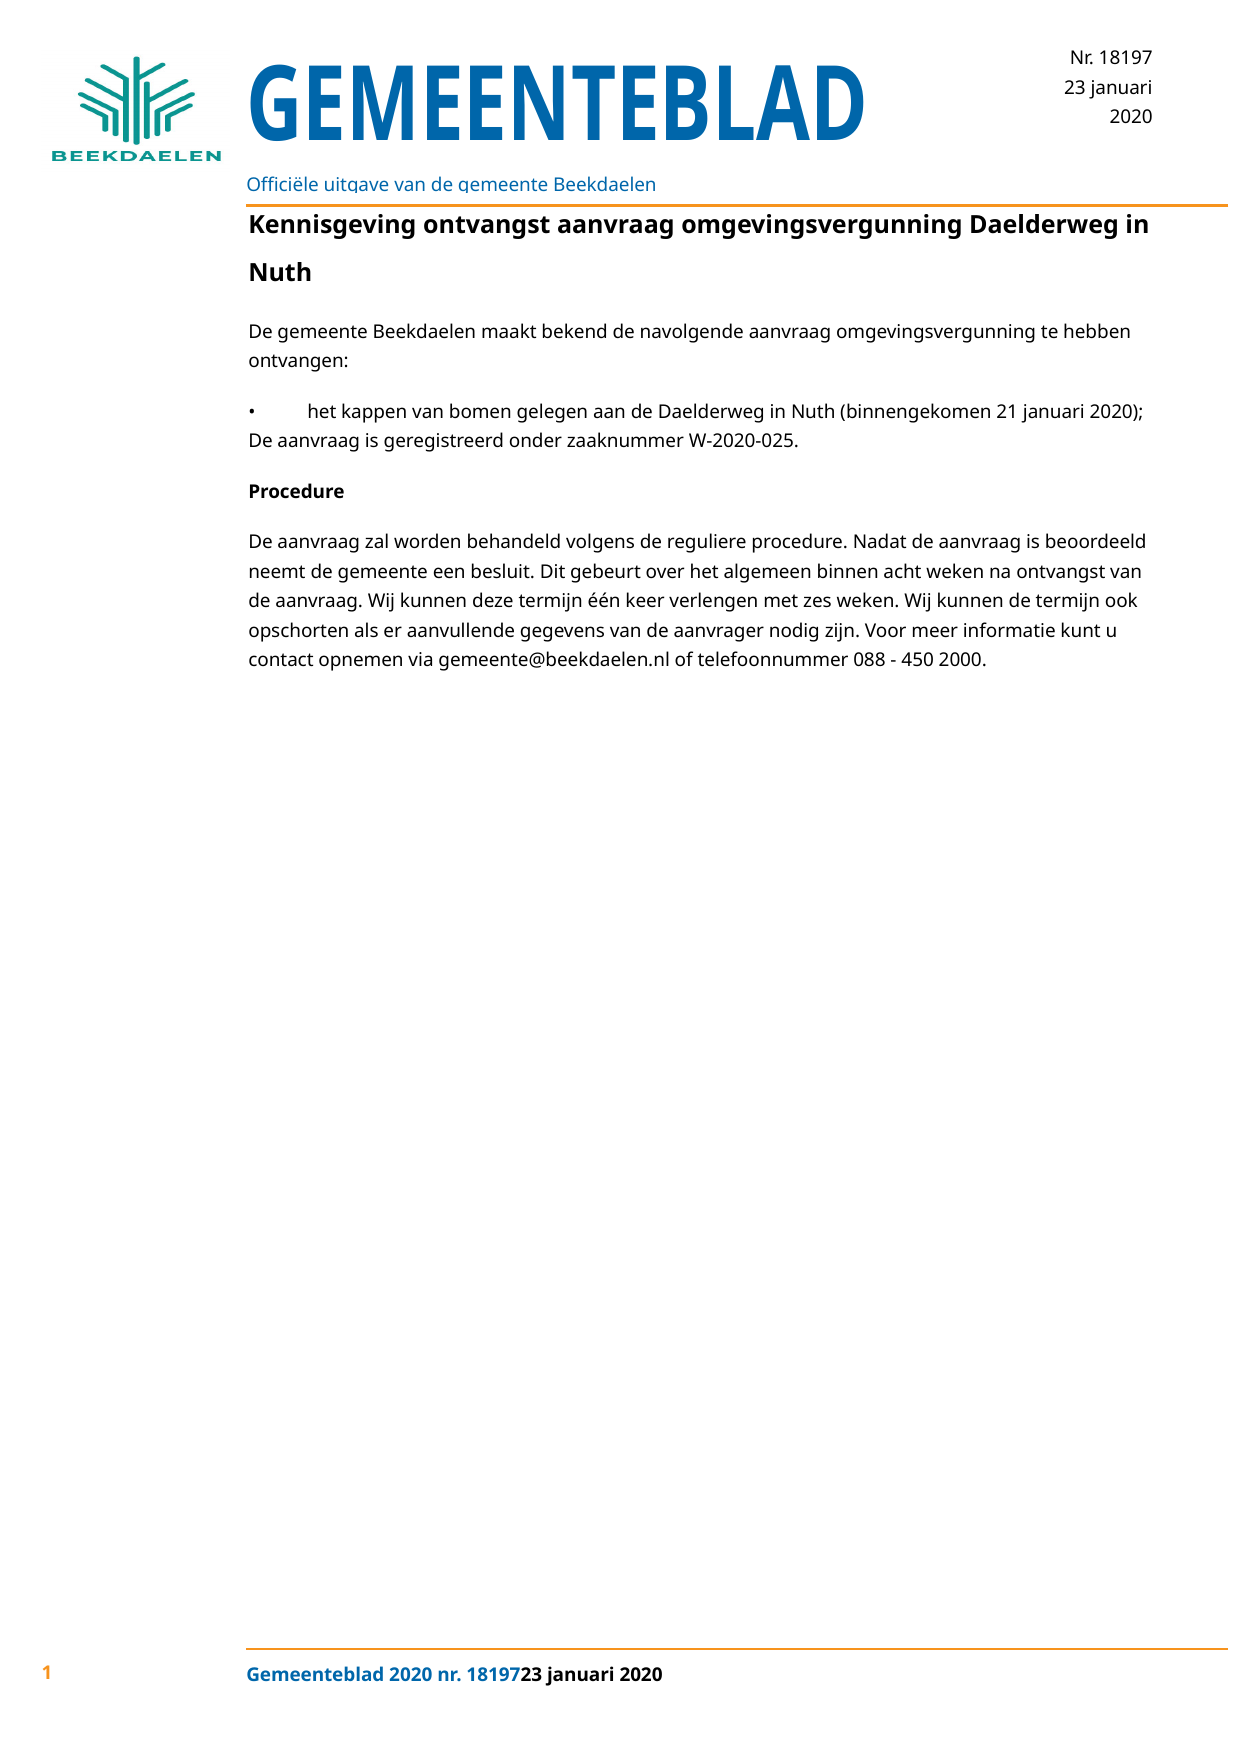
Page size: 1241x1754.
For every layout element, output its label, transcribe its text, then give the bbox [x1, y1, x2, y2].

picture [41, 47, 231, 172]
text Procedure [248, 478, 1152, 504]
text De gemeente Beekdaelen maakt bekend de navolgende aanvraag omgevingsvergunning te hebben ontvangen: [248, 318, 1152, 373]
text De aanvraag zal worden behandeld volgens de reguliere procedure. Nadat de aanvraag is beoordeeld neemt de gemeente een besluit. Dit gebeurt over het algemeen binnen acht weken na ontvangst van de aanvraag. Wij kunnen deze termijn één keer verlengen met zes weken. Wij kunnen de termijn ook opschorten als er aanvullende gegevens van de aanvrager nodig zijn. Voor meer informatie kunt u contact opnemen via gemeente@beekdaelen.nl of telefoonnummer 088 - 450 2000. [248, 528, 1152, 672]
list het kappen van bomen gelegen aan de Daelderweg in Nuth (binnengekomen 21 januari 2020); [248, 398, 1152, 424]
text De aanvraag is geregistreerd onder zaaknummer W-2020-025. [248, 427, 1152, 453]
text Kennisgeving ontvangst aanvraag omgevingsvergunning Daelderweg in Nuth [248, 207, 1152, 288]
